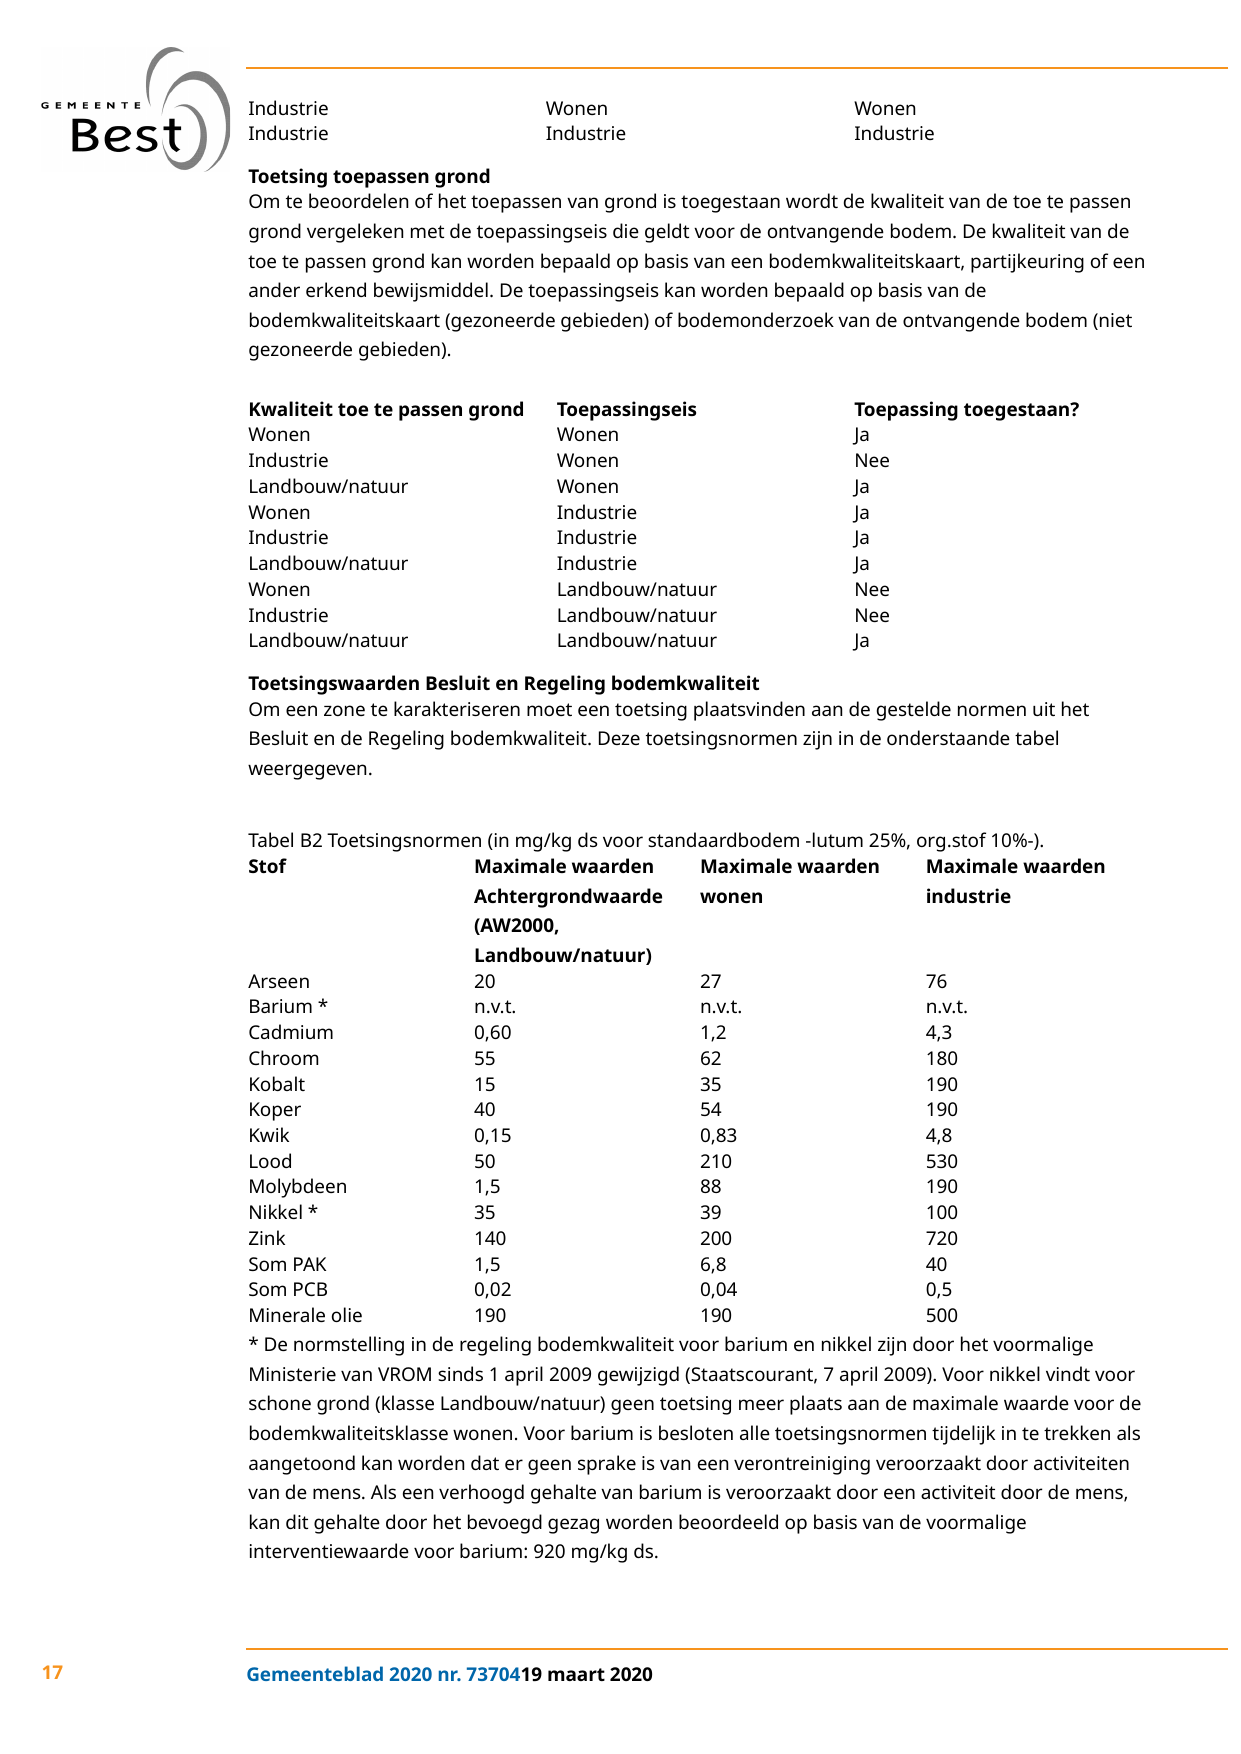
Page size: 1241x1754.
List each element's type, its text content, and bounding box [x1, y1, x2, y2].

table_cell 35 [700, 1071, 926, 1097]
table_cell Koper [248, 1097, 474, 1122]
table_cell 0,04 [700, 1277, 926, 1302]
table_cell Wonen [557, 448, 854, 473]
table_cell Industrie [557, 499, 854, 524]
table_cell Landbouw/natuur [248, 473, 557, 499]
table_cell 1,5 [474, 1251, 700, 1277]
table_cell 500 [926, 1303, 1152, 1328]
table_cell Wonen [557, 473, 854, 499]
table_cell Industrie [557, 550, 854, 576]
table_cell 15 [474, 1071, 700, 1097]
table_cell Ja [854, 422, 1152, 447]
table_cell Chroom [248, 1045, 474, 1071]
table_header Kwaliteit toe te passen grond [248, 396, 557, 422]
table_cell Industrie [546, 121, 854, 146]
text Om een zone te karakteriseren moet een toetsing plaatsvinden aan de gestelde normen uit het Besluit en de Regeling bodemkwaliteit. Deze toetsingsnormen zijn in de onderstaande tabel weergegeven. [248, 696, 1152, 781]
table_cell Landbouw/natuur [557, 602, 854, 627]
table_cell Industrie [557, 525, 854, 550]
table_cell 140 [474, 1225, 700, 1251]
table_header Toepassingseis [557, 396, 854, 422]
table_cell 55 [474, 1045, 700, 1071]
table_cell n.v.t. [474, 994, 700, 1019]
table_cell Nee [854, 448, 1152, 473]
table_cell 88 [700, 1174, 926, 1199]
picture [41, 47, 231, 172]
table_cell 20 [474, 968, 700, 994]
table_cell 1,2 [700, 1019, 926, 1045]
table_cell Som PAK [248, 1251, 474, 1277]
table_cell 100 [926, 1200, 1152, 1225]
table_cell 200 [700, 1225, 926, 1251]
text Toetsingswaarden Besluit en Regeling bodemkwaliteit [248, 670, 1152, 696]
table_cell Minerale olie [248, 1303, 474, 1328]
table_cell 6,8 [700, 1251, 926, 1277]
table_header Maximale waarden Achtergrondwaarde (AW2000, Landbouw/natuur) [474, 854, 700, 968]
table_cell Wonen [546, 95, 854, 121]
table_cell n.v.t. [700, 994, 926, 1019]
table_cell Ja [854, 628, 1152, 653]
table_cell Ja [854, 550, 1152, 576]
table_cell Nee [854, 602, 1152, 627]
text * De normstelling in de regeling bodemkwaliteit voor barium en nikkel zijn door het voormalige Ministerie van VROM sinds 1 april 2009 gewijzigd (Staatscourant, 7 april 2009). Voor nikkel vindt voor schone grond (klasse Landbouw/natuur) geen toetsing meer plaats aan de maximale waarde voor de bodemkwaliteitsklasse wonen. Voor barium is besloten alle toetsingsnormen tijdelijk in te trekken als aangetoond kan worden dat er geen sprake is van een verontreiniging veroorzaakt door activiteiten van de mens. Als een verhoogd gehalte van barium is veroorzaakt door een activiteit door de mens, kan dit gehalte door het bevoegd gezag worden beoordeeld op basis van de voormalige interventiewaarde voor barium: 920 mg/kg ds. [248, 1331, 1152, 1564]
table_header Stof [248, 854, 474, 968]
table_header Maximale waarden industrie [926, 854, 1152, 968]
table_cell n.v.t. [926, 994, 1152, 1019]
table_cell 54 [700, 1097, 926, 1122]
table_cell Industrie [248, 95, 546, 121]
table_cell Wonen [557, 422, 854, 447]
table_cell Landbouw/natuur [557, 628, 854, 653]
table_cell 0,60 [474, 1019, 700, 1045]
text Toetsing toepassen grond [248, 163, 1152, 189]
table_header Toepassing toegestaan? [854, 396, 1152, 422]
table_cell 4,3 [926, 1019, 1152, 1045]
table_cell 720 [926, 1225, 1152, 1251]
table_cell 39 [700, 1200, 926, 1225]
table_cell 1,5 [474, 1174, 700, 1199]
table_cell 27 [700, 968, 926, 994]
table_cell 190 [700, 1303, 926, 1328]
table_cell Wonen [248, 422, 557, 447]
table_cell Wonen [248, 576, 557, 602]
table_cell Wonen [854, 95, 1152, 121]
table_cell Molybdeen [248, 1174, 474, 1199]
table_cell 190 [926, 1071, 1152, 1097]
text Om te beoordelen of het toepassen van grond is toegestaan wordt de kwaliteit van de toe te passen grond vergeleken met de toepassingseis die geldt voor de ontvangende bodem. De kwaliteit van de toe te passen grond kan worden bepaald op basis van een bodemkwaliteitskaart, partijkeuring of een ander erkend bewijsmiddel. De toepassingseis kan worden bepaald op basis van de bodemkwaliteitskaart (gezoneerde gebieden) of bodemonderzoek van de ontvangende bodem (niet gezoneerde gebieden). [248, 189, 1152, 362]
table_cell Landbouw/natuur [557, 576, 854, 602]
table_cell Wonen [248, 499, 557, 524]
table_cell Nikkel * [248, 1200, 474, 1225]
table_cell 35 [474, 1200, 700, 1225]
table_cell 190 [926, 1097, 1152, 1122]
table_cell 0,5 [926, 1277, 1152, 1302]
table_cell Landbouw/natuur [248, 628, 557, 653]
text Tabel B2 Toetsingsnormen (in mg/kg ds voor standaardbodem -lutum 25%, org.stof 10%-). [248, 828, 1152, 853]
table_cell Industrie [854, 121, 1152, 146]
table_cell 4,8 [926, 1122, 1152, 1148]
table_cell Landbouw/natuur [248, 550, 557, 576]
table_header Maximale waarden wonen [700, 854, 926, 968]
table_cell 180 [926, 1045, 1152, 1071]
table_cell 0,15 [474, 1122, 700, 1148]
table_cell Industrie [248, 448, 557, 473]
table_cell Som PCB [248, 1277, 474, 1302]
table_cell 40 [926, 1251, 1152, 1277]
table_cell 190 [474, 1303, 700, 1328]
table_cell Ja [854, 499, 1152, 524]
table_cell Zink [248, 1225, 474, 1251]
table_cell 76 [926, 968, 1152, 994]
table_cell Nee [854, 576, 1152, 602]
table_cell Cadmium [248, 1019, 474, 1045]
table_cell Ja [854, 525, 1152, 550]
table_cell Kwik [248, 1122, 474, 1148]
table_cell Barium * [248, 994, 474, 1019]
table_cell 190 [926, 1174, 1152, 1199]
table_cell 530 [926, 1148, 1152, 1174]
table_cell 0,02 [474, 1277, 700, 1302]
table_cell Ja [854, 473, 1152, 499]
table_cell Industrie [248, 602, 557, 627]
table_cell Industrie [248, 121, 546, 146]
table_cell 210 [700, 1148, 926, 1174]
table_cell 40 [474, 1097, 700, 1122]
table_cell Lood [248, 1148, 474, 1174]
table_cell 62 [700, 1045, 926, 1071]
table_cell 50 [474, 1148, 700, 1174]
table_cell Arseen [248, 968, 474, 994]
table_cell 0,83 [700, 1122, 926, 1148]
table_cell Industrie [248, 525, 557, 550]
table_cell Kobalt [248, 1071, 474, 1097]
